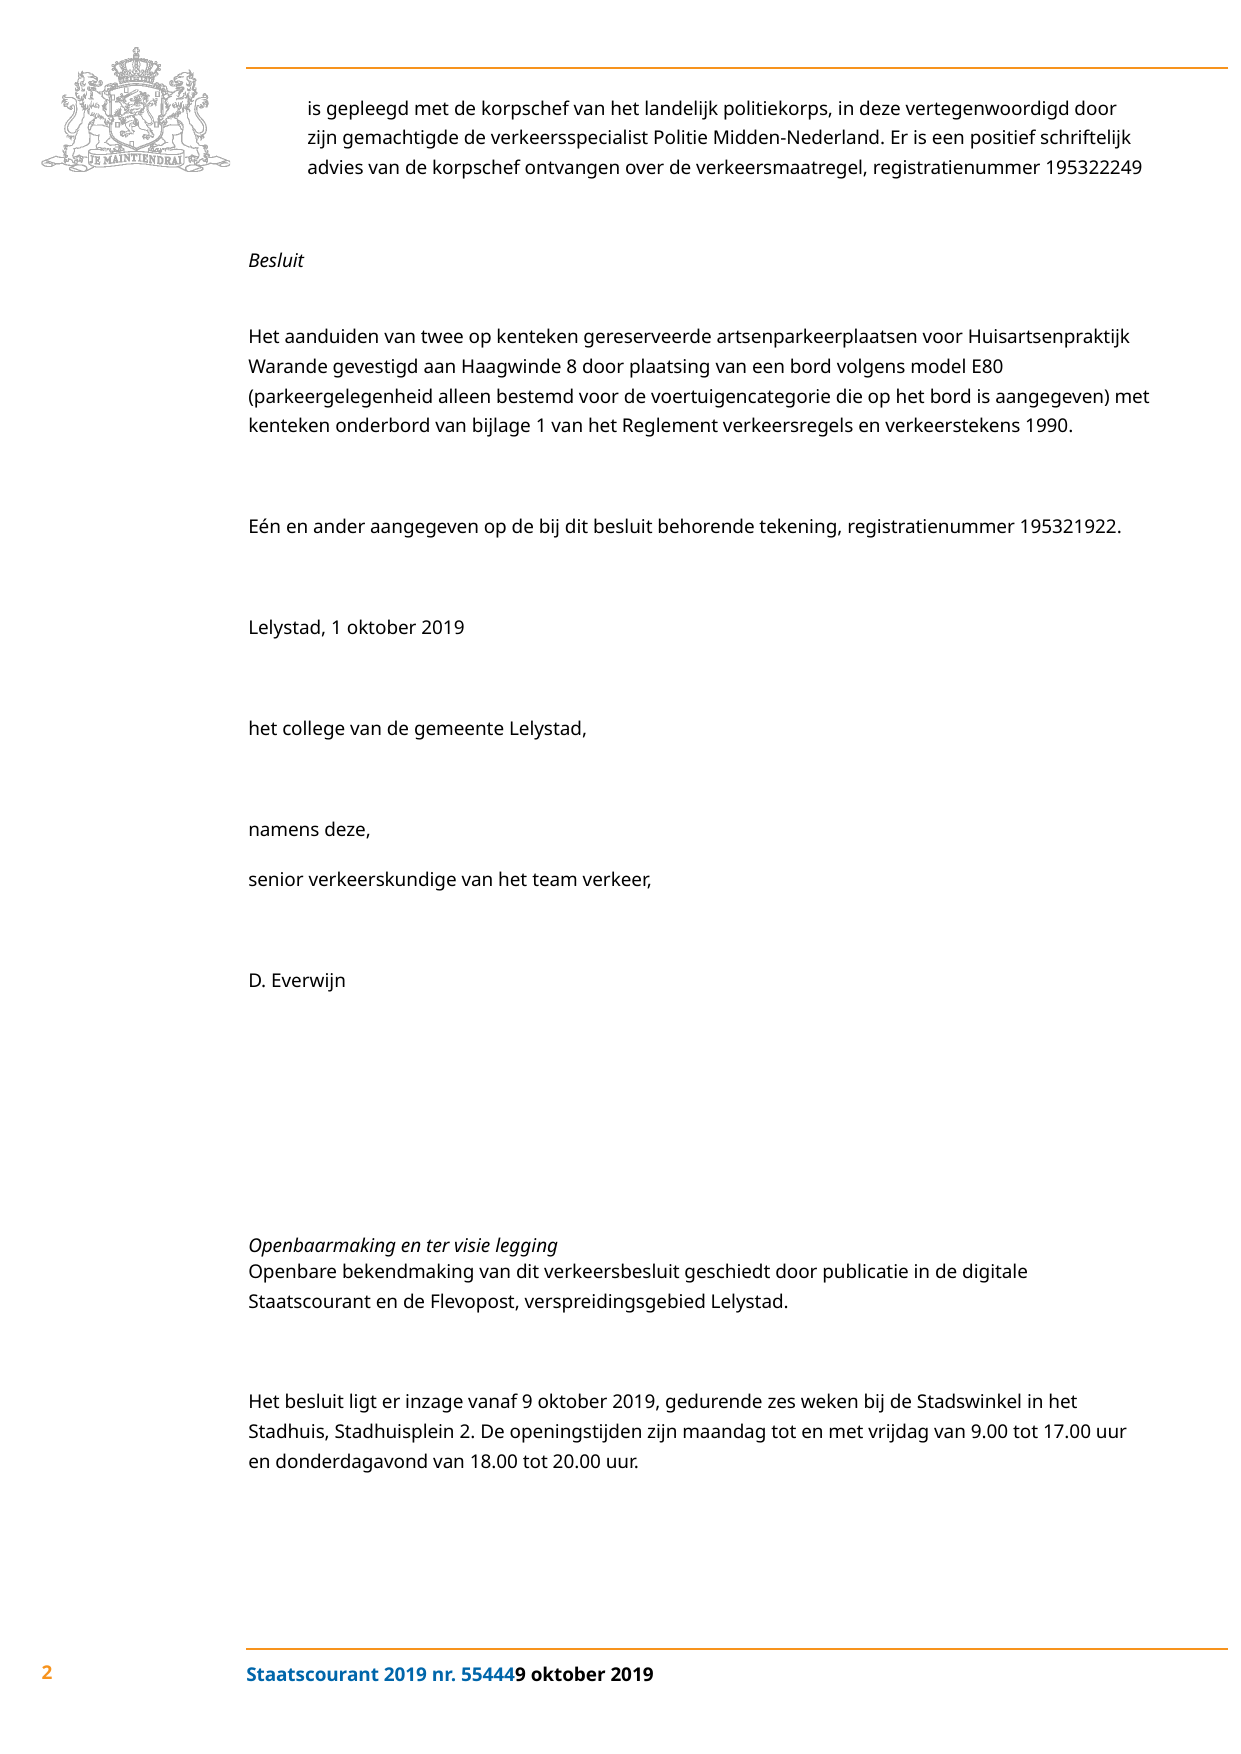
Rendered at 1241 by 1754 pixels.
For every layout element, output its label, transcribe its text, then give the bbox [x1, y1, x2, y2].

picture [41, 47, 231, 172]
text Openbaarmaking en ter visie legging [248, 1233, 1152, 1258]
text Besluit [248, 247, 1152, 273]
text Het besluit ligt er inzage vanaf 9 oktober 2019, gedurende zes weken bij de Stadswinkel in het Stadhuis, Stadhuisplein 2. De openingstijden zijn maandag tot en met vrijdag van 9.00 tot 17.00 uur en donderdagavond van 18.00 tot 20.00 uur. [248, 1389, 1152, 1474]
text Eén en ander aangegeven op de bij dit besluit behorende tekening, registratienummer 195321922. [248, 513, 1152, 539]
text D. Everwijn [248, 967, 1152, 993]
text Het aanduiden van twee op kenteken gereserveerde artsenparkeerplaatsen voor Huisartsenpraktijk Warande gevestigd aan Haagwinde 8 door plaatsing van een bord volgens model E80 (parkeergelegenheid alleen bestemd voor de voertuigencategorie die op het bord is aangegeven) met kenteken onderbord van bijlage 1 van het Reglement verkeersregels en verkeerstekens 1990. [248, 324, 1152, 438]
text Lelystad, 1 oktober 2019 [248, 614, 1152, 640]
text het college van de gemeente Lelystad, [248, 715, 1152, 741]
text senior verkeerskundige van het team verkeer, [248, 866, 1152, 892]
text namens deze, [248, 816, 1152, 841]
list is gepleegd met de korpschef van het landelijk politiekorps, in deze vertegenwoordigd door zijn gemachtigde de verkeersspecialist Politie Midden-Nederland. Er is een positief schriftelijk advies van de korpschef ontvangen over de verkeersmaatregel, registratienummer 195322249 [248, 95, 1152, 180]
text Openbare bekendmaking van dit verkeersbesluit geschiedt door publicatie in de digitale Staatscourant en de Flevopost, verspreidingsgebied Lelystad. [248, 1258, 1152, 1314]
